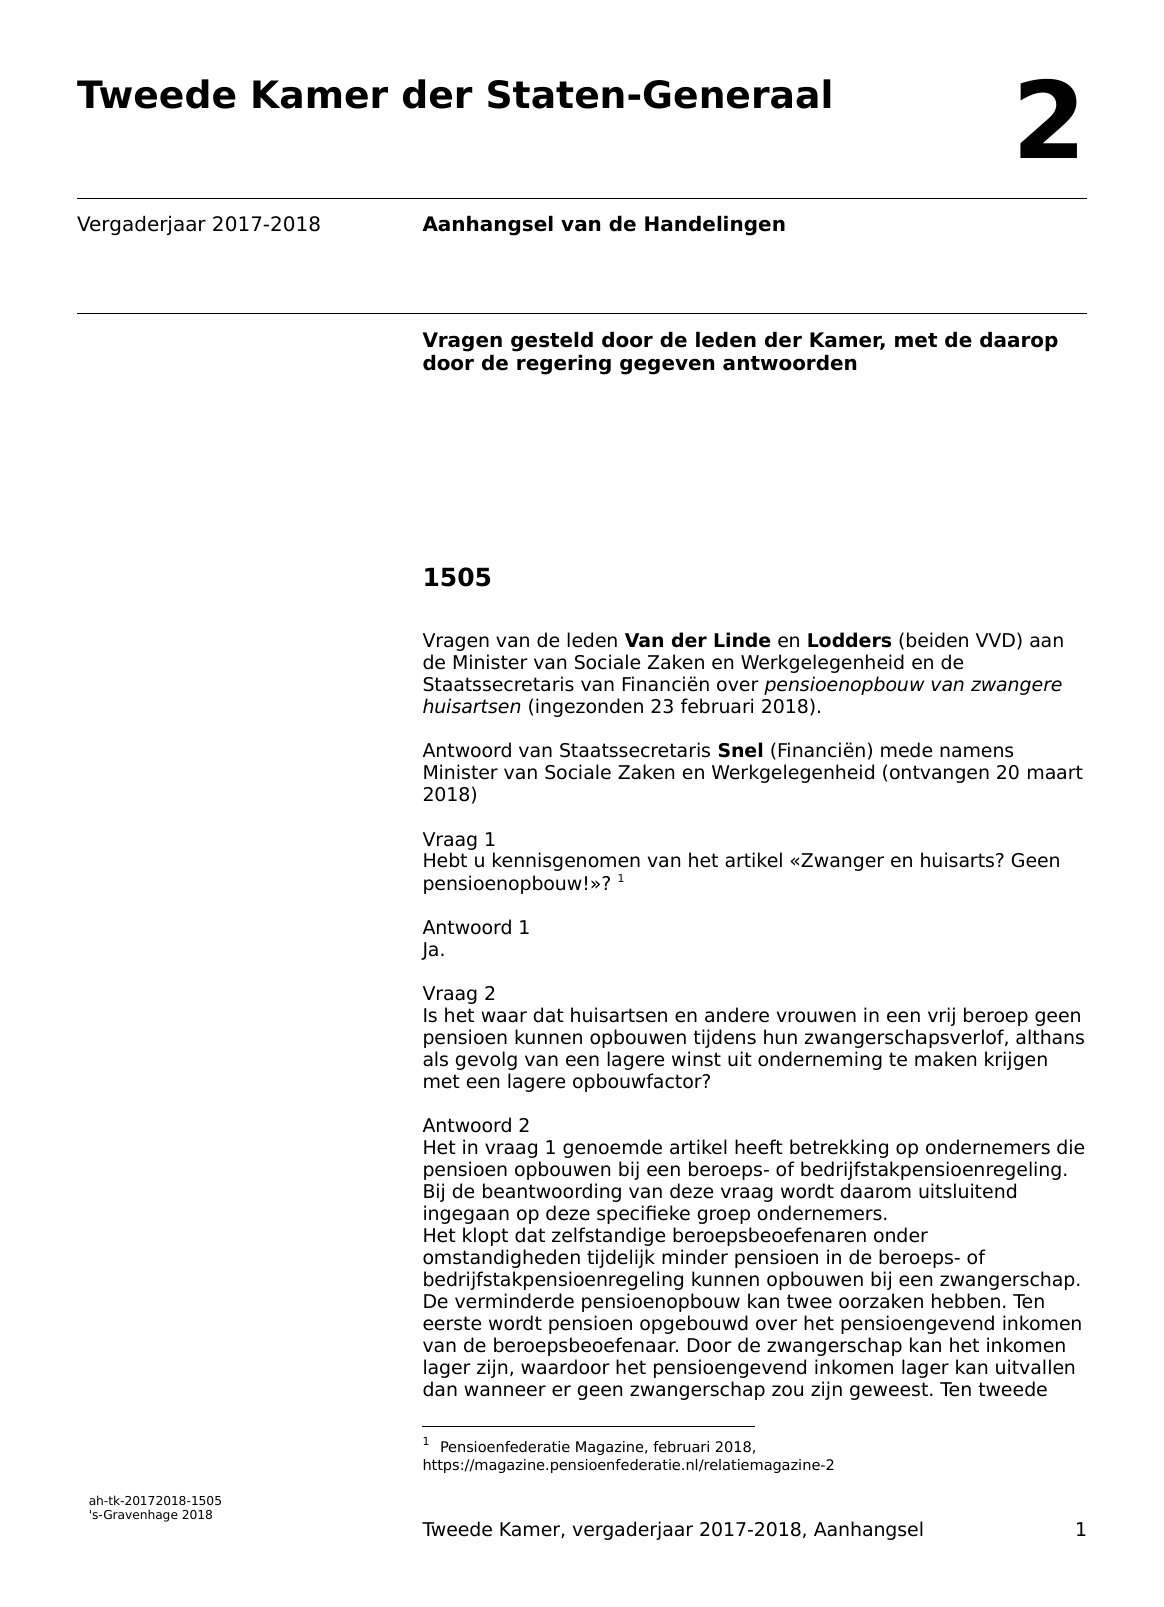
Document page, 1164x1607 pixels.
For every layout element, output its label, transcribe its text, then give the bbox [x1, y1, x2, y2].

text Is het waar dat huisartsen en andere vrouwen in een vrij beroep geen pensioen kunnen opbouwen tijdens hun zwangerschapsverlof, althans als gevolg van een lagere winst uit onderneming te maken krijgen met een lagere opbouwfactor? [422, 1005, 1087, 1093]
text Vraag 1 [422, 828, 1087, 850]
table_cell Vragen gesteld door de leden der Kamer, met de daarop door de regering gegeven antwoorden [422, 314, 1087, 375]
text Antwoord van Staatssecretaris Snel (Financiën) mede namens Minister van Sociale Zaken en Werkgelegenheid (ontvangen 20 maart 2018) [422, 740, 1087, 806]
table_cell Aanhangsel van de Handelingen [422, 199, 1087, 313]
table_cell Vergaderjaar 2017-2018 [77, 199, 422, 313]
text Ja. [422, 938, 1087, 961]
table_header 2 [886, 59, 1087, 198]
text Het klopt dat zelfstandige beroepsbeoefenaren onder omstandigheden tijdelijk minder pensioen in de beroeps- of bedrijfstakpensioenregeling kunnen opbouwen bij een zwangerschap. De verminderde pensioenopbouw kan twee oorzaken hebben. Ten eerste wordt pensioen opgebouwd over het pensioengevend inkomen van de beroepsbeoefenaar. Door de zwangerschap kan het inkomen lager zijn, waardoor het pensioengevend inkomen lager kan uitvallen dan wanneer er geen zwangerschap zou zijn geweest. Ten tweede [422, 1225, 1087, 1401]
table_cell [77, 314, 422, 375]
text Het in vraag 1 genoemde artikel heeft betrekking op ondernemers die pensioen opbouwen bij een beroeps- of bedrijfstakpensioenregeling. Bij de beantwoording van deze vraag wordt daarom uitsluitend ingegaan op deze specifieke groep ondernemers. [422, 1137, 1087, 1225]
text 1505 [422, 563, 1087, 592]
table_header Tweede Kamer der Staten-Generaal [77, 59, 886, 198]
text Hebt u kennisgenomen van het artikel «Zwanger en huisarts? Geen pensioenopbouw!»? [422, 850, 1087, 894]
text https://magazine.pensioenfederatie.nl/relatiemagazine-2 [422, 1457, 1087, 1474]
text Vragen van de leden Van der Linde en Lodders (beiden VVD) aan de Minister van Sociale Zaken en Werkgelegenheid en de Staatssecretaris van Financiën over pensioenopbouw van zwangere huisartsen (ingezonden 23 februari 2018). [422, 630, 1087, 718]
text ah-tk-20172018-1505 [88, 1494, 323, 1508]
text Vraag 2 [422, 983, 1087, 1005]
text Antwoord 2 [422, 1115, 1087, 1137]
text 's-Gravenhage 2018 [88, 1508, 323, 1522]
text Antwoord 1 [422, 917, 1087, 938]
text Pensioenfederatie Magazine, februari 2018, [422, 1435, 1087, 1457]
